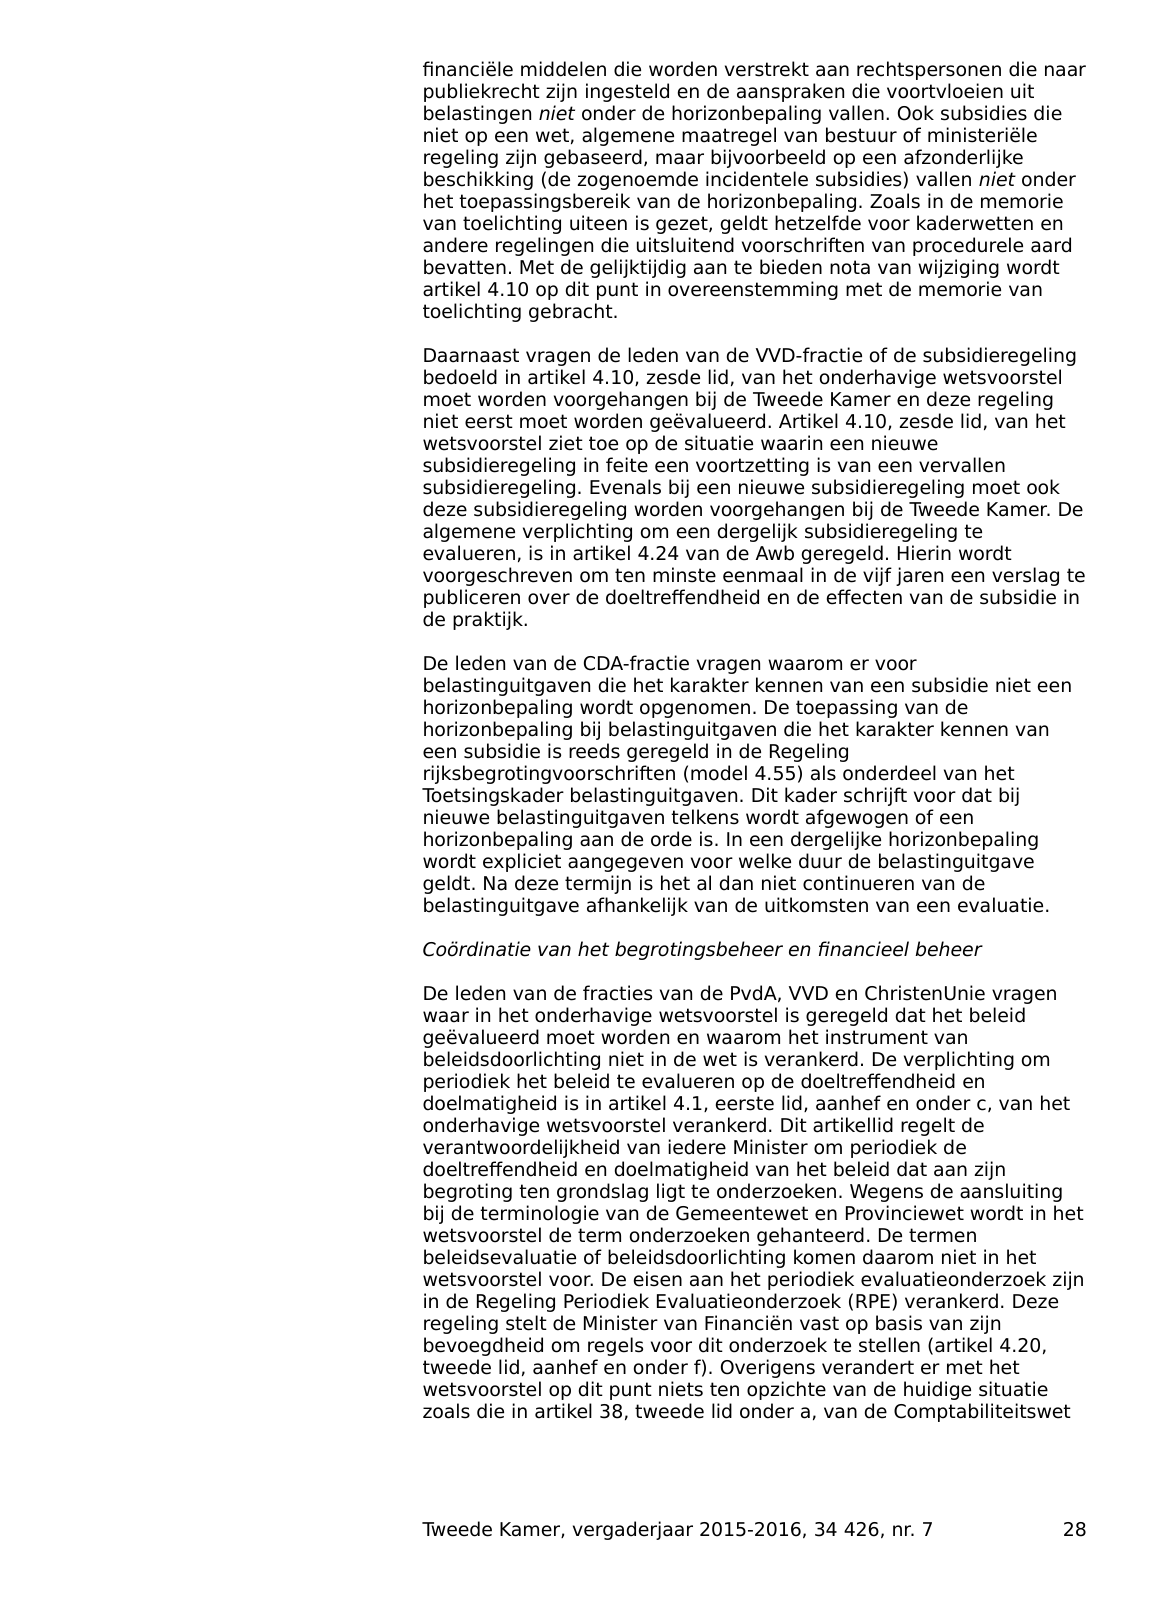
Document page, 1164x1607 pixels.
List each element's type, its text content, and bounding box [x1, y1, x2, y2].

text De leden van de CDA-fractie vragen waarom er voor belastinguitgaven die het karakter kennen van een subsidie niet een horizonbepaling wordt opgenomen. De toepassing van de horizonbepaling bij belastinguitgaven die het karakter kennen van een subsidie is reeds geregeld in de Regeling rijksbegrotingvoorschriften (model 4.55) als onderdeel van het Toetsingskader belastinguitgaven. Dit kader schrijft voor dat bij nieuwe belastinguitgaven telkens wordt afgewogen of een horizonbepaling aan de orde is. In een dergelijke horizonbepaling wordt expliciet aangegeven voor welke duur de belastinguitgave geldt. Na deze termijn is het al dan niet continueren van de belastinguitgave afhankelijk van de uitkomsten van een evaluatie. [422, 653, 1087, 917]
text financiële middelen die worden verstrekt aan rechtspersonen die naar publiekrecht zijn ingesteld en de aanspraken die voortvloeien uit belastingen niet onder de horizonbepaling vallen. Ook subsidies die niet op een wet, algemene maatregel van bestuur of ministeriële regeling zijn gebaseerd, maar bijvoorbeeld op een afzonderlijke beschikking (de zogenoemde incidentele subsidies) vallen niet onder het toepassingsbereik van de horizonbepaling. Zoals in de memorie van toelichting uiteen is gezet, geldt hetzelfde voor kaderwetten en andere regelingen die uitsluitend voorschriften van procedurele aard bevatten. Met de gelijktijdig aan te bieden nota van wijziging wordt artikel 4.10 op dit punt in overeenstemming met de memorie van toelichting gebracht. [422, 59, 1087, 323]
subtitle Coördinatie van het begrotingsbeheer en financieel beheer [422, 939, 1087, 961]
text De leden van de fracties van de PvdA, VVD en ChristenUnie vragen waar in het onderhavige wetsvoorstel is geregeld dat het beleid geëvalueerd moet worden en waarom het instrument van beleidsdoorlichting niet in de wet is verankerd. De verplichting om periodiek het beleid te evalueren op de doeltreffendheid en doelmatigheid is in artikel 4.1, eerste lid, aanhef en onder c, van het onderhavige wetsvoorstel verankerd. Dit artikellid regelt de verantwoordelijkheid van iedere Minister om periodiek de doeltreffendheid en doelmatigheid van het beleid dat aan zijn begroting ten grondslag ligt te onderzoeken. Wegens de aansluiting bij de terminologie van de Gemeentewet en Provinciewet wordt in het wetsvoorstel de term onderzoeken gehanteerd. De termen beleidsevaluatie of beleidsdoorlichting komen daarom niet in het wetsvoorstel voor. De eisen aan het periodiek evaluatieonderzoek zijn in de Regeling Periodiek Evaluatieonderzoek (RPE) verankerd. Deze regeling stelt de Minister van Financiën vast op basis van zijn bevoegdheid om regels voor dit onderzoek te stellen (artikel 4.20, tweede lid, aanhef en onder f). Overigens verandert er met het wetsvoorstel op dit punt niets ten opzichte van de huidige situatie zoals die in artikel 38, tweede lid onder a, van de Comptabiliteitswet [422, 983, 1087, 1423]
text Daarnaast vragen de leden van de VVD-fractie of de subsidieregeling bedoeld in artikel 4.10, zesde lid, van het onderhavige wetsvoorstel moet worden voorgehangen bij de Tweede Kamer en deze regeling niet eerst moet worden geëvalueerd. Artikel 4.10, zesde lid, van het wetsvoorstel ziet toe op de situatie waarin een nieuwe subsidieregeling in feite een voortzetting is van een vervallen subsidieregeling. Evenals bij een nieuwe subsidieregeling moet ook deze subsidieregeling worden voorgehangen bij de Tweede Kamer. De algemene verplichting om een dergelijk subsidieregeling te evalueren, is in artikel 4.24 van de Awb geregeld. Hierin wordt voorgeschreven om ten minste eenmaal in de vijf jaren een verslag te publiceren over de doeltreffendheid en de effecten van de subsidie in de praktijk. [422, 345, 1087, 631]
